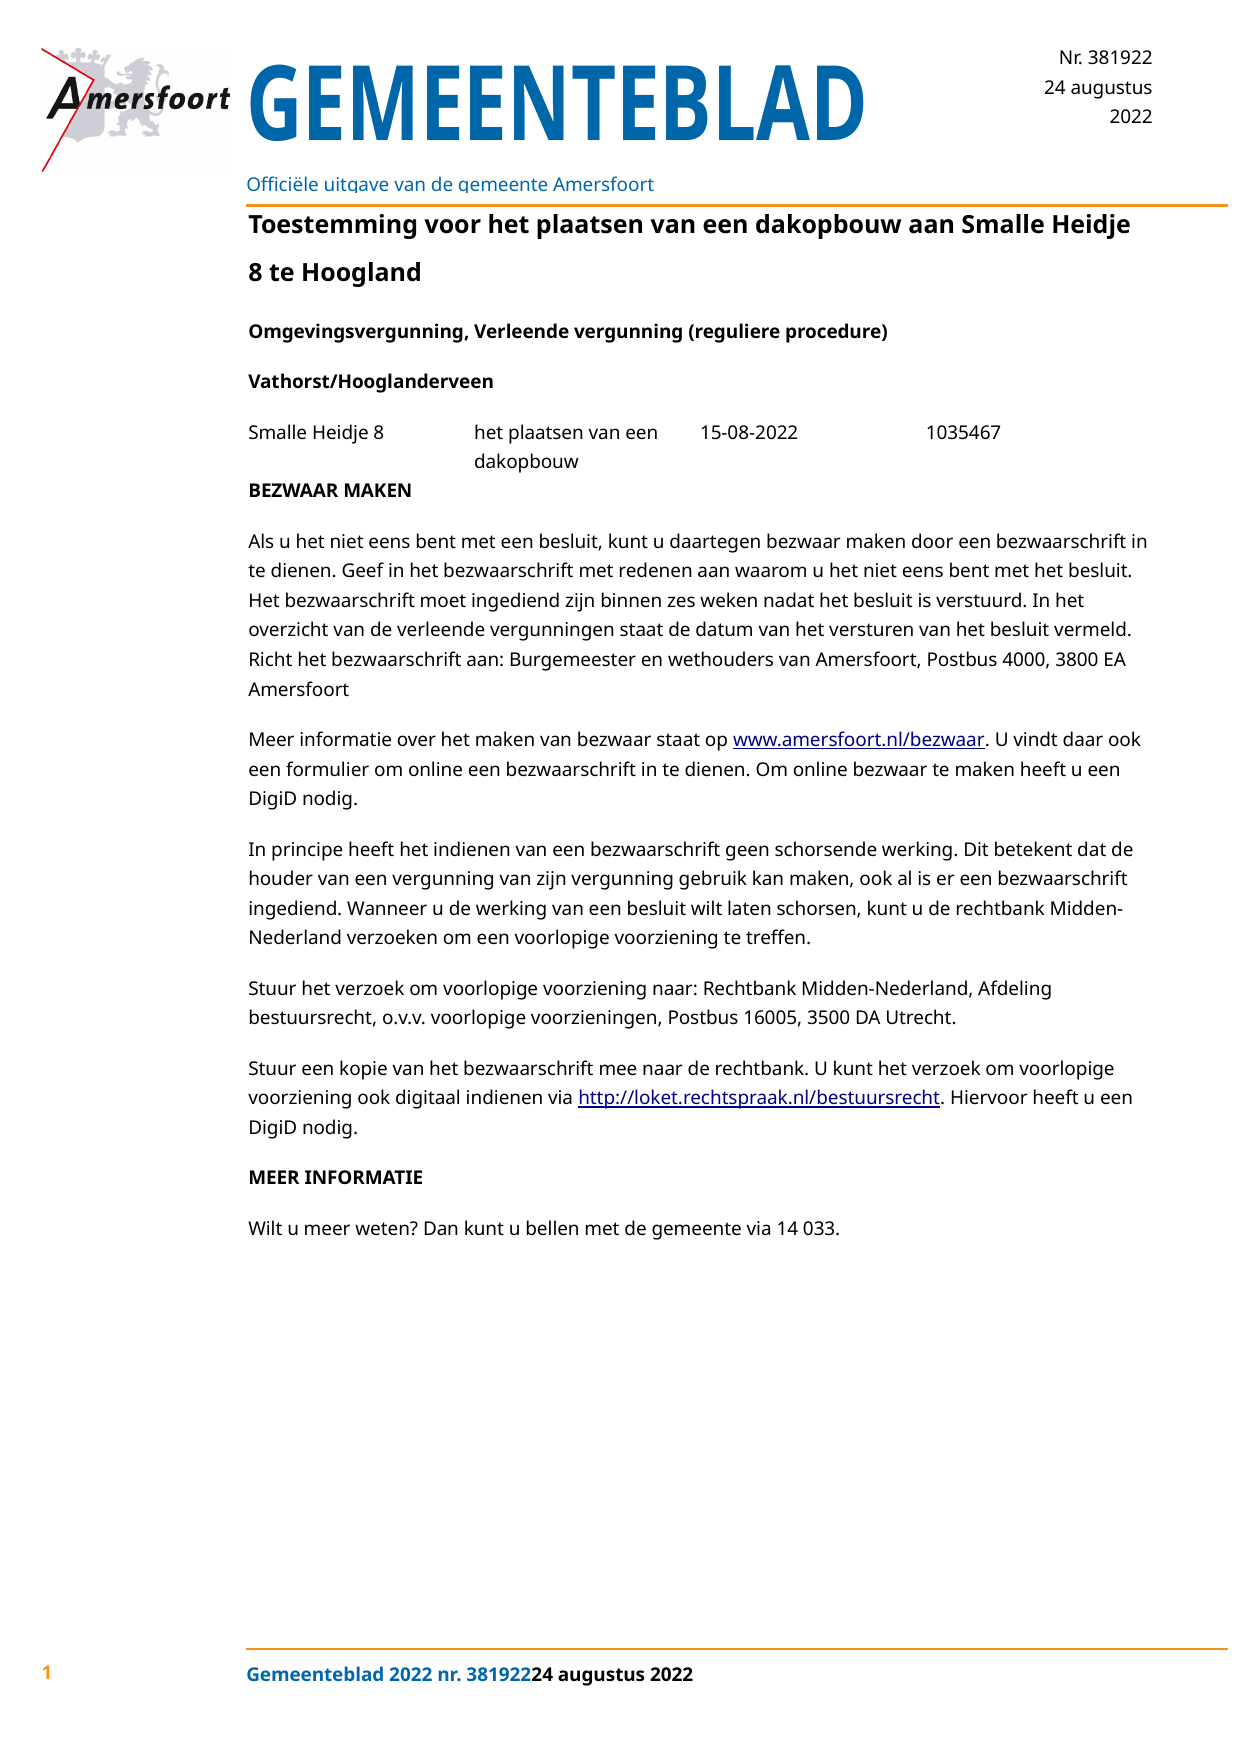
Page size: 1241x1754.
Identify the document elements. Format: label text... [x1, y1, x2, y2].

table_header 15-08-2022 [700, 419, 926, 474]
text BEZWAAR MAKEN [248, 477, 1152, 503]
text Wilt u meer weten? Dan kunt u bellen met de gemeente via 14 033. [248, 1215, 1152, 1241]
text MEER INFORMATIE [248, 1164, 1152, 1190]
text Omgevingsvergunning, Verleende vergunning (reguliere procedure) [248, 318, 1152, 344]
table_header het plaatsen van een dakopbouw [474, 419, 700, 474]
picture [41, 47, 231, 172]
text In principe heeft het indienen van een bezwaarschrift geen schorsende werking. Dit betekent dat de houder van een vergunning van zijn vergunning gebruik kan maken, ook al is er een bezwaarschrift ingediend. Wanneer u de werking van een besluit wilt laten schorsen, kunt u de rechtbank Midden-Nederland verzoeken om een voorlopige voorziening te treffen. [248, 836, 1152, 950]
text Toestemming voor het plaatsen van een dakopbouw aan Smalle Heidje 8 te Hoogland [248, 207, 1152, 288]
text Vathorst/Hooglanderveen [248, 368, 1152, 394]
text Meer informatie over het maken van bezwaar staat op www.amersfoort.nl/bezwaar. U vindt daar ook een formulier om online een bezwaarschrift in te dienen. Om online bezwaar te maken heeft u een DigiD nodig. [248, 726, 1152, 811]
text Als u het niet eens bent met een besluit, kunt u daartegen bezwaar maken door een bezwaarschrift in te dienen. Geef in het bezwaarschrift met redenen aan waarom u het niet eens bent met het besluit. Het bezwaarschrift moet ingediend zijn binnen zes weken nadat het besluit is verstuurd. In het overzicht van de verleende vergunningen staat de datum van het versturen van het besluit vermeld. Richt het bezwaarschrift aan: Burgemeester en wethouders van Amersfoort, Postbus 4000, 3800 EA Amersfoort [248, 528, 1152, 701]
text Stuur het verzoek om voorlopige voorziening naar: Rechtbank Midden-Nederland, Afdeling bestuursrecht, o.v.v. voorlopige voorzieningen, Postbus 16005, 3500 DA Utrecht. [248, 975, 1152, 1030]
table_header 1035467 [926, 419, 1152, 474]
table_header Smalle Heidje 8 [248, 419, 474, 474]
text Stuur een kopie van het bezwaarschrift mee naar de rechtbank. U kunt het verzoek om voorlopige voorziening ook digitaal indienen via http://loket.rechtspraak.nl/bestuursrecht. Hiervoor heeft u een DigiD nodig. [248, 1055, 1152, 1140]
